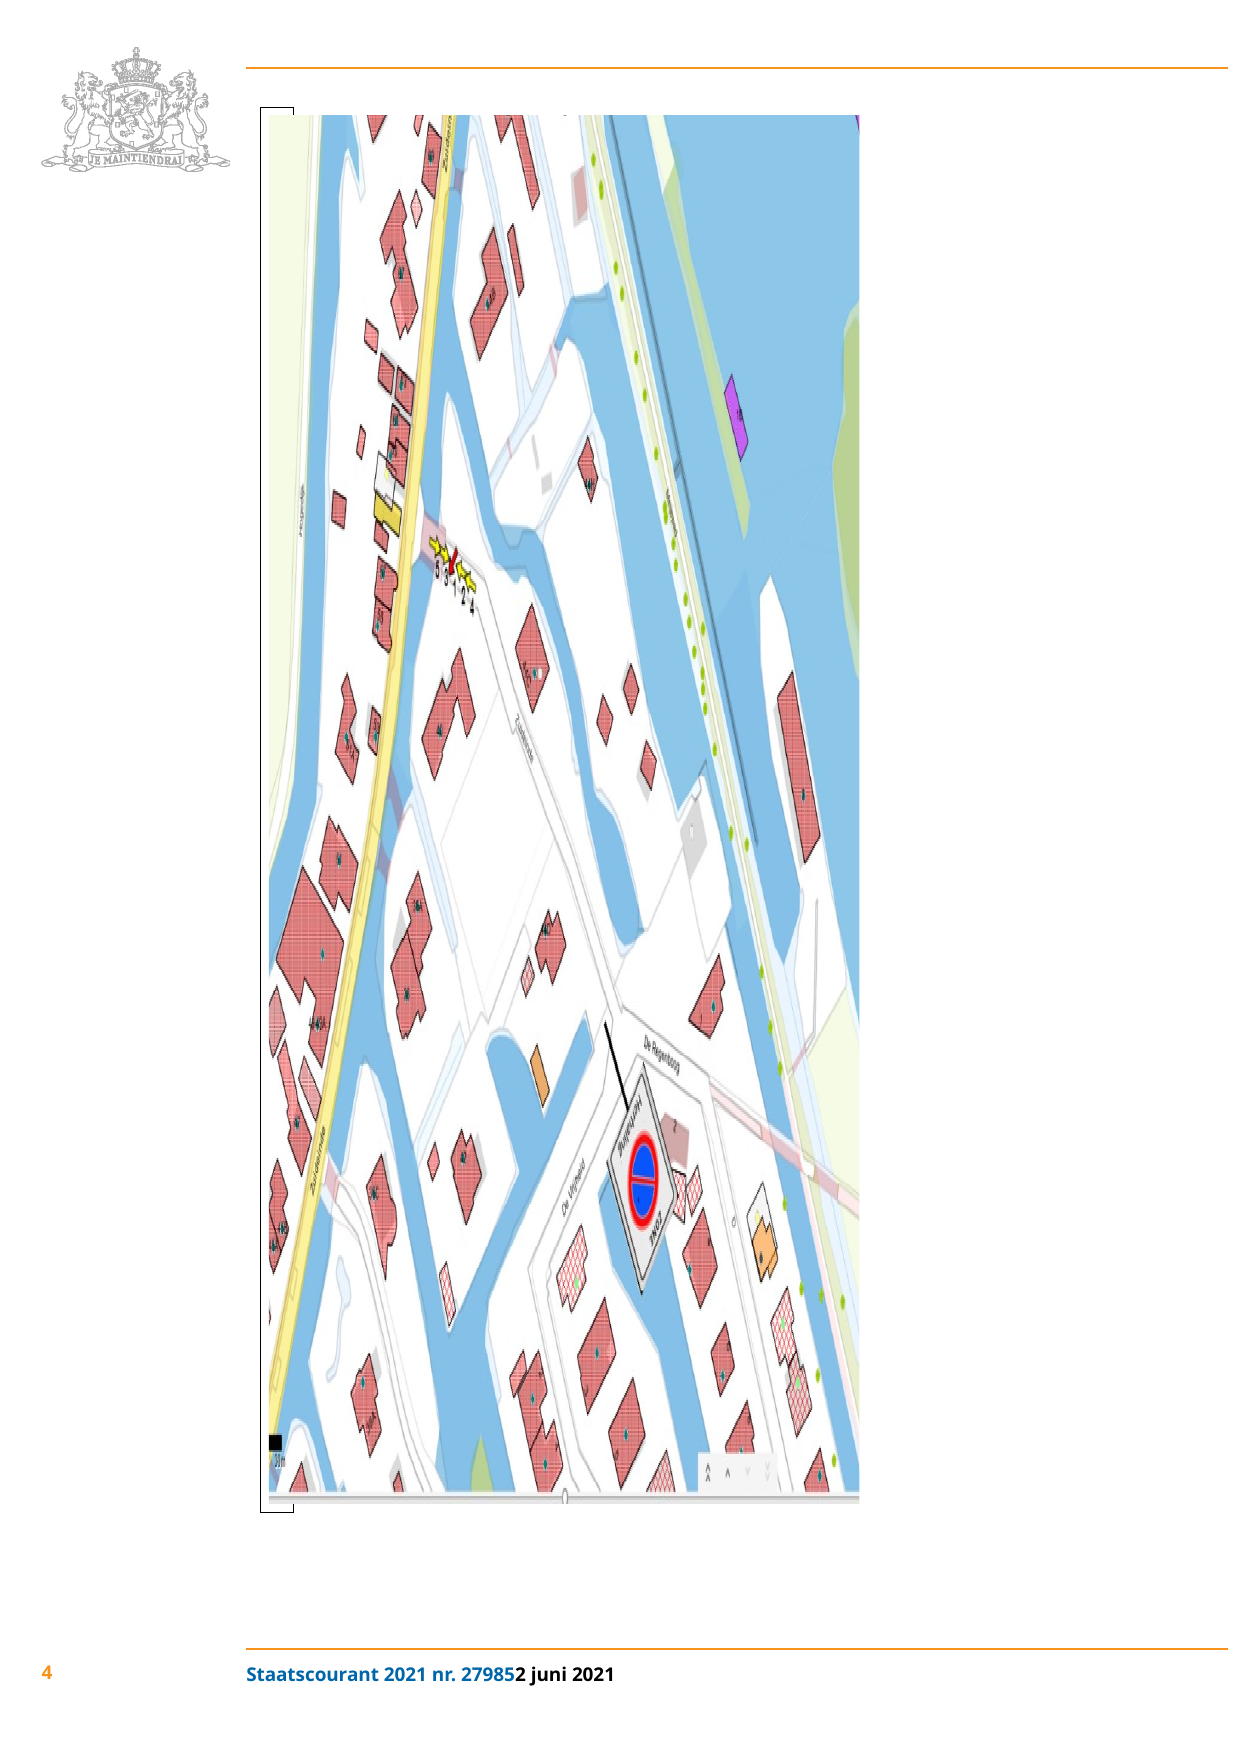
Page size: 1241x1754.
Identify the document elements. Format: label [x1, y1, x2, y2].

picture [41, 47, 231, 172]
picture [268, 115, 860, 1504]
